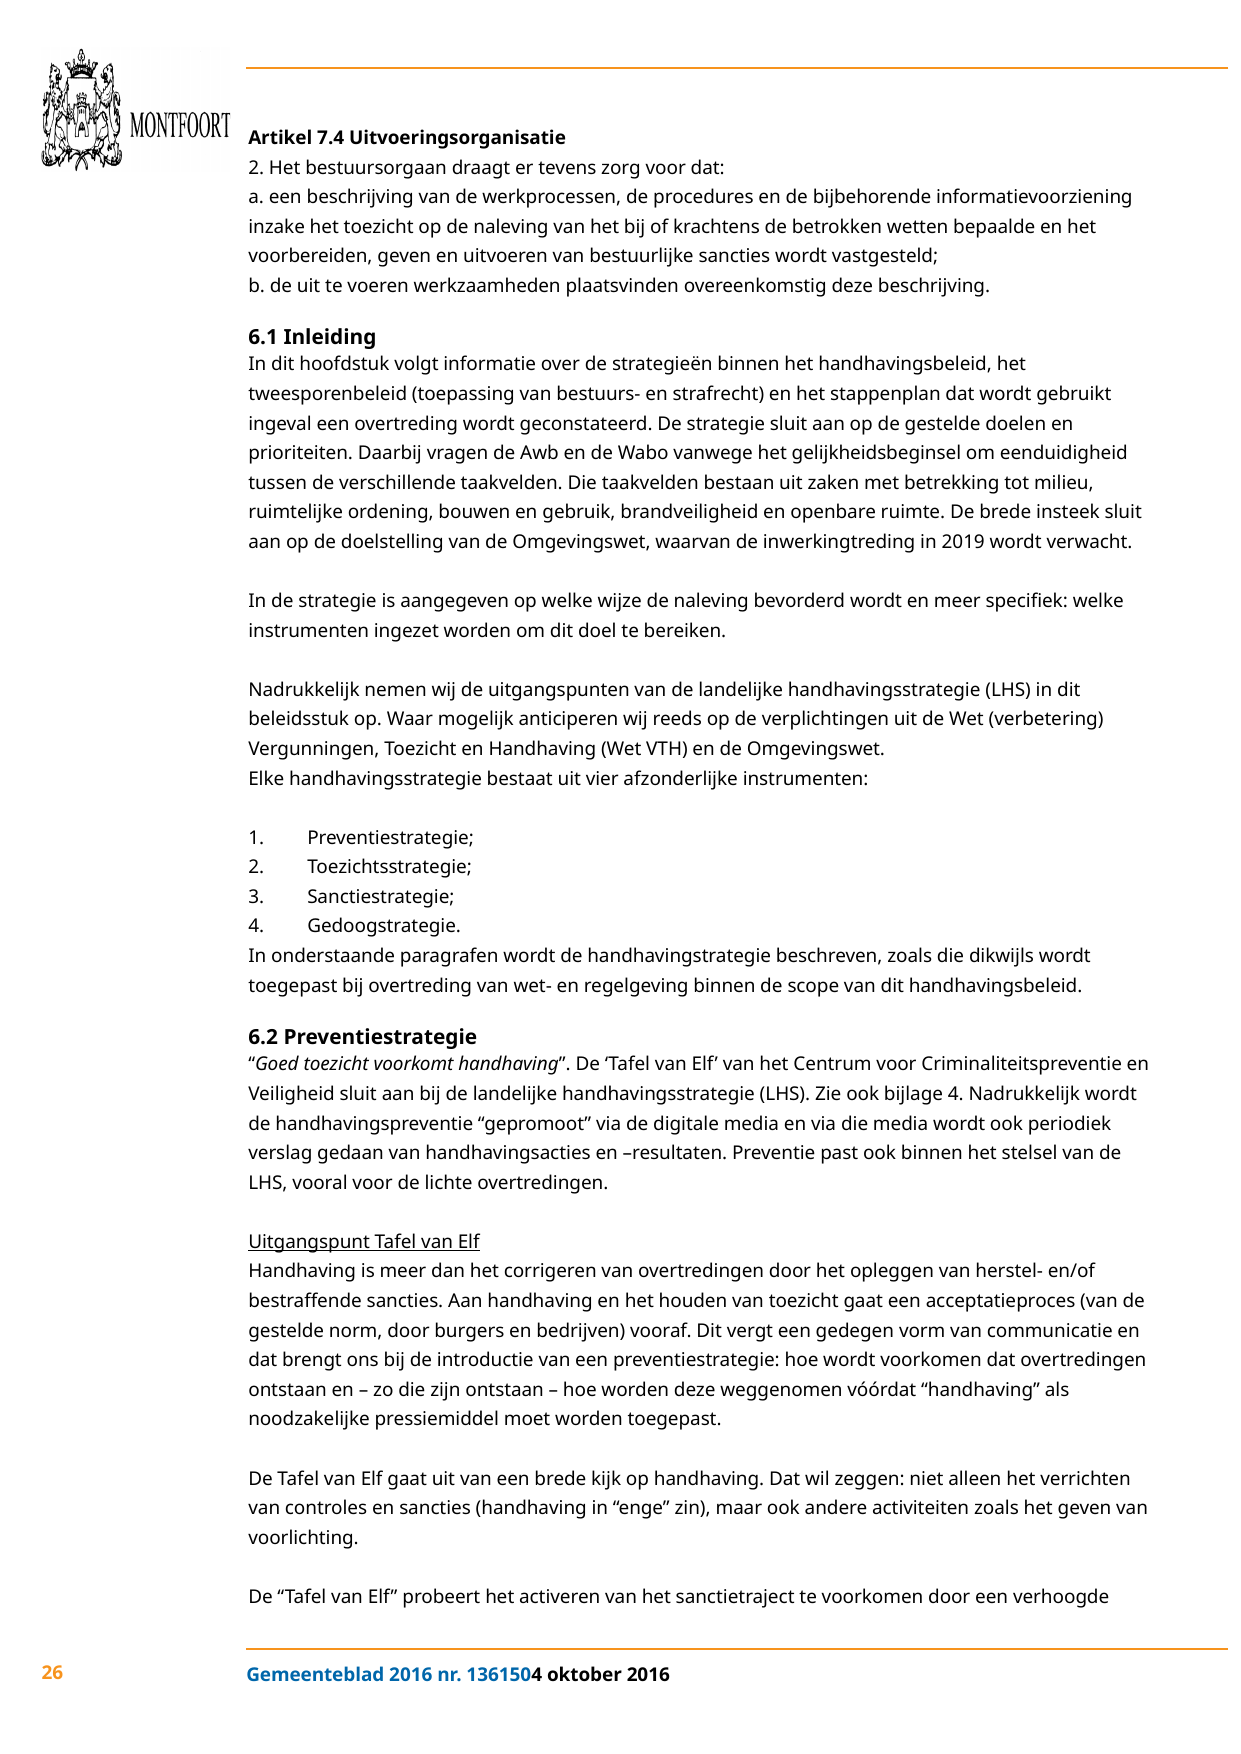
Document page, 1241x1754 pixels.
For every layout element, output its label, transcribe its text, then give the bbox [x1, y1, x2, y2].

text De Tafel van Elf gaat uit van een brede kijk op handhaving. Dat wil zeggen: niet alleen het verrichten van controles en sancties (handhaving in “enge” zin), maar ook andere activiteiten zoals het geven van voorlichting. [248, 1465, 1152, 1550]
text De “Tafel van Elf” probeert het activeren van het sanctietraject te voorkomen door een verhoogde [248, 1583, 1152, 1609]
text Nadrukkelijk nemen wij de uitgangspunten van de landelijke handhavingsstrategie (LHS) in dit beleidsstuk op. Waar mogelijk anticiperen wij reeds op de verplichtingen uit de Wet (verbetering) Vergunningen, Toezicht en Handhaving (Wet VTH) en de Omgevingswet. [248, 676, 1152, 761]
table_cell Artikel 7.4 Uitvoeringsorganisatie 2. Het bestuursorgaan draagt er tevens zorg voor dat: a. een beschrijving van de werkprocessen, de procedures en de bijbehorende informatievoorziening inzake het toezicht op de naleving van het bij of krachtens de betrokken wetten bepaalde en het voorbereiden, geven en uitvoeren van bestuurlijke sancties wordt vastgesteld; b. de uit te voeren werkzaamheden plaatsvinden overeenkomstig deze beschrijving. [248, 95, 1152, 298]
picture [41, 47, 231, 172]
text In de strategie is aangegeven op welke wijze de naleving bevorderd wordt en meer specifiek: welke instrumenten ingezet worden om dit doel te bereiken. [248, 587, 1152, 642]
text Handhaving is meer dan het corrigeren van overtredingen door het opleggen van herstel- en/of bestraffende sancties. Aan handhaving en het houden van toezicht gaat een acceptatieproces (van de gestelde norm, door burgers en bedrijven) vooraf. Dit vergt een gedegen vorm van communicatie en dat brengt ons bij de introductie van een preventiestrategie: hoe wordt voorkomen dat overtredingen ontstaan en – zo die zijn ontstaan – hoe worden deze weggenomen vóórdat “handhaving” als noodzakelijke pressiemiddel moet worden toegepast. [248, 1258, 1152, 1431]
text Elke handhavingsstrategie bestaat uit vier afzonderlijke instrumenten: [248, 765, 1152, 790]
text In dit hoofdstuk volgt informatie over de strategieën binnen het handhavingsbeleid, het tweesporenbeleid (toepassing van bestuurs- en strafrecht) en het stappenplan dat wordt gebruikt ingeval een overtreding wordt geconstateerd. De strategie sluit aan op de gestelde doelen en prioriteiten. Daarbij vragen de Awb en de Wabo vanwege het gelijkheidsbeginsel om eenduidigheid tussen de verschillende taakvelden. Die taakvelden bestaan uit zaken met betrekking tot milieu, ruimtelijke ordening, bouwen en gebruik, brandveiligheid en openbare ruimte. De brede insteek sluit aan op de doelstelling van de Omgevingswet, waarvan de inwerkingtreding in 2019 wordt verwacht. [248, 351, 1152, 554]
text 6.2 Preventiestrategie [248, 1022, 1152, 1051]
text In onderstaande paragrafen wordt de handhavingstrategie beschreven, zoals die dikwijls wordt toegepast bij overtreding van wet- en regelgeving binnen de scope van dit handhavingsbeleid. [248, 942, 1152, 997]
text “Goed toezicht voorkomt handhaving”. De ‘Tafel van Elf’ van het Centrum voor Criminaliteitspreventie en Veiligheid sluit aan bij de landelijke handhavingsstrategie (LHS). Zie ook bijlage 4. Nadrukkelijk wordt de handhavingspreventie “gepromoot” via de digitale media en via die media wordt ook periodiek verslag gedaan van handhavingsacties en –resultaten. Preventie past ook binnen het stelsel van de LHS, vooral voor de lichte overtredingen. [248, 1051, 1152, 1195]
text Uitgangspunt Tafel van Elf [248, 1228, 1152, 1254]
list Preventiestrategie; [248, 824, 1152, 849]
text 6.1 Inleiding [248, 322, 1152, 351]
list Sanctiestrategie; [248, 883, 1152, 909]
list Toezichtsstrategie; [248, 853, 1152, 879]
list Gedoogstrategie. [248, 913, 1152, 938]
